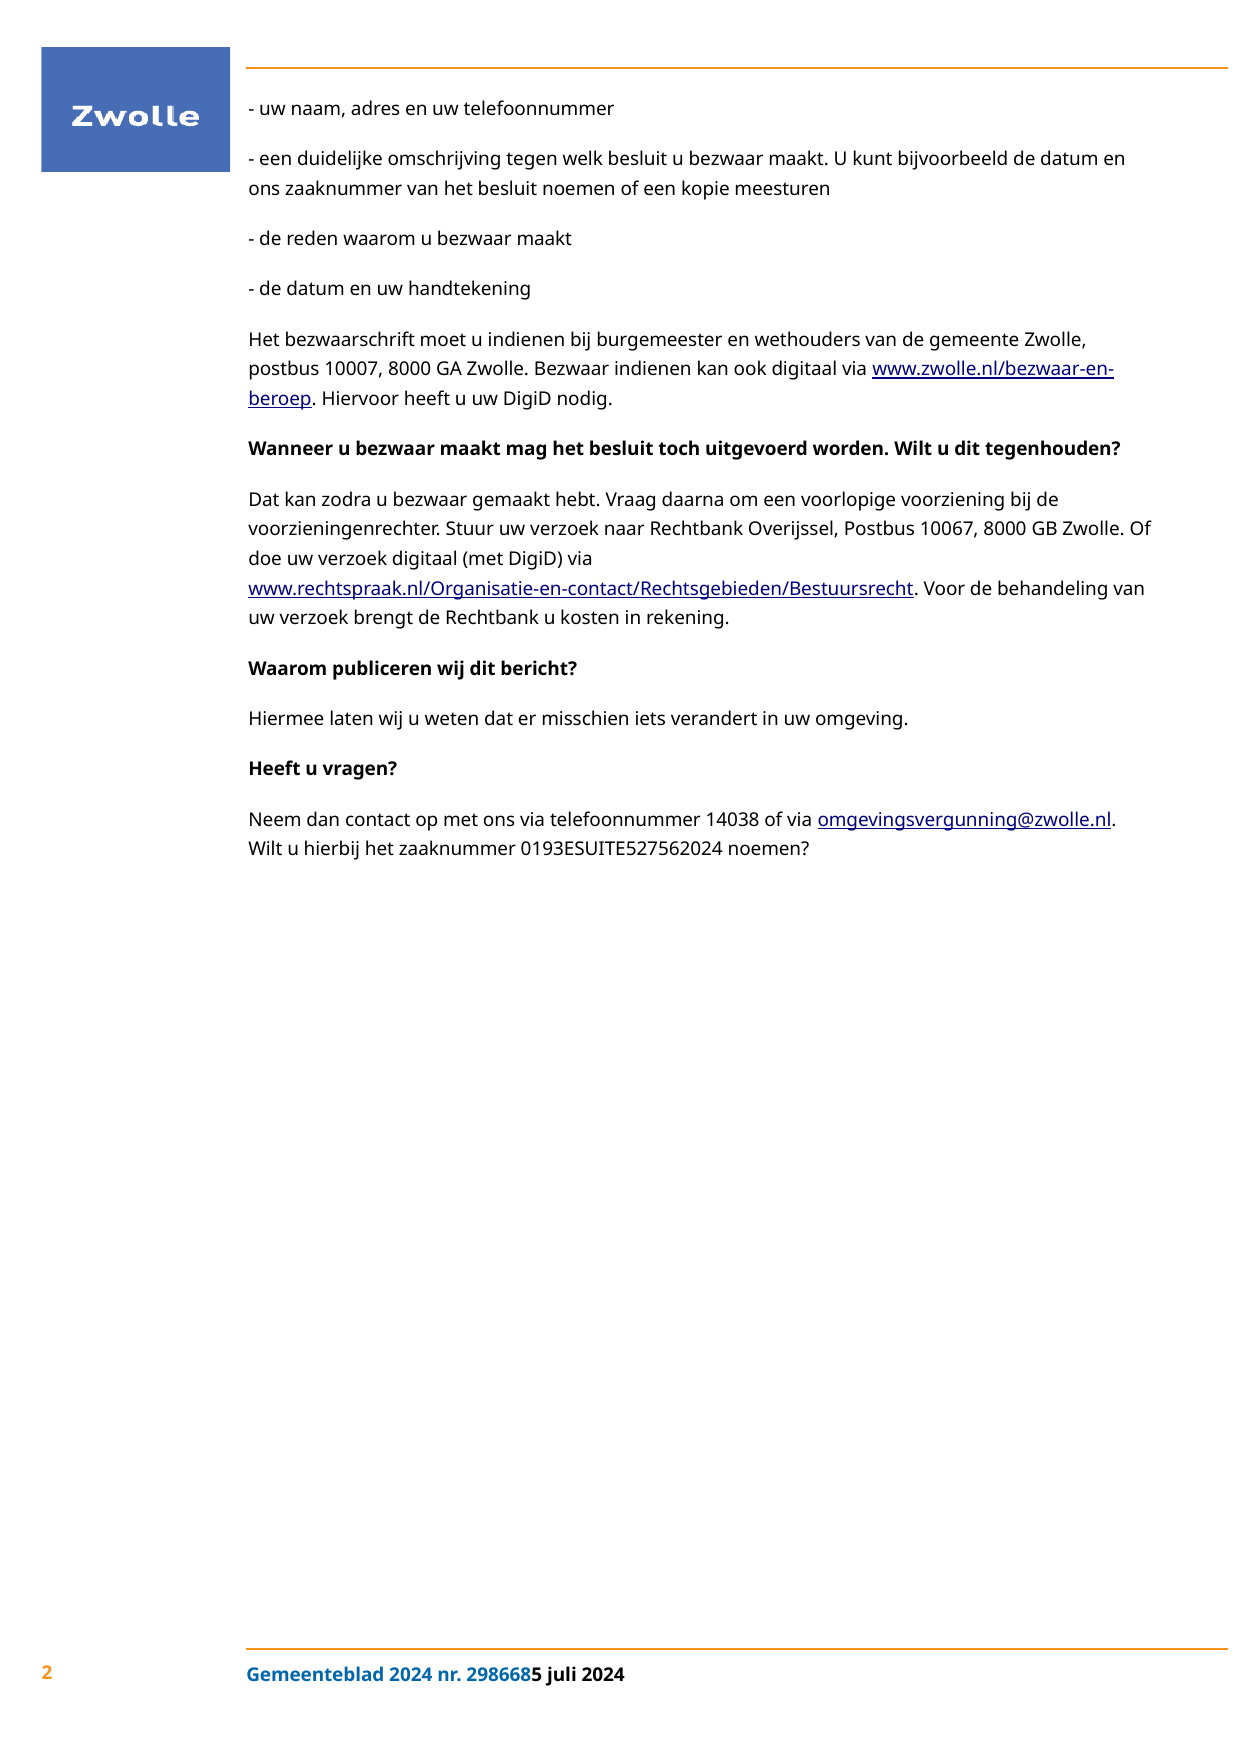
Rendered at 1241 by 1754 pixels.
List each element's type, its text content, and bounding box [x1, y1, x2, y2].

text Dat kan zodra u bezwaar gemaakt hebt. Vraag daarna om een voorlopige voorziening bij de voorzieningenrechter. Stuur uw verzoek naar Rechtbank Overijssel, Postbus 10067, 8000 GB Zwolle. Of doe uw verzoek digitaal (met DigiD) via www.rechtspraak.nl/Organisatie-en-contact/Rechtsgebieden/Bestuursrecht. Voor de behandeling van uw verzoek brengt de Rechtbank u kosten in rekening. [248, 486, 1152, 630]
text - de reden waarom u bezwaar maakt [248, 225, 1152, 251]
text - uw naam, adres en uw telefoonnummer [248, 95, 1152, 121]
text Het bezwaarschrift moet u indienen bij burgemeester en wethouders van de gemeente Zwolle, postbus 10007, 8000 GA Zwolle. Bezwaar indienen kan ook digitaal via www.zwolle.nl/bezwaar-en-beroep. Hiervoor heeft u uw DigiD nodig. [248, 326, 1152, 411]
text Waarom publiceren wij dit bericht? [248, 655, 1152, 681]
text Heeft u vragen? [248, 756, 1152, 781]
text - de datum en uw handtekening [248, 276, 1152, 301]
text - een duidelijke omschrijving tegen welk besluit u bezwaar maakt. U kunt bijvoorbeeld de datum en ons zaaknummer van het besluit noemen of een kopie meesturen [248, 145, 1152, 201]
text Hiermee laten wij u weten dat er misschien iets verandert in uw omgeving. [248, 705, 1152, 731]
picture [41, 47, 231, 172]
text Wanneer u bezwaar maakt mag het besluit toch uitgevoerd worden. Wilt u dit tegenhouden? [248, 436, 1152, 461]
text Neem dan contact op met ons via telefoonnummer 14038 of via omgevingsvergunning@zwolle.nl. Wilt u hierbij het zaaknummer 0193ESUITE527562024 noemen? [248, 806, 1152, 861]
